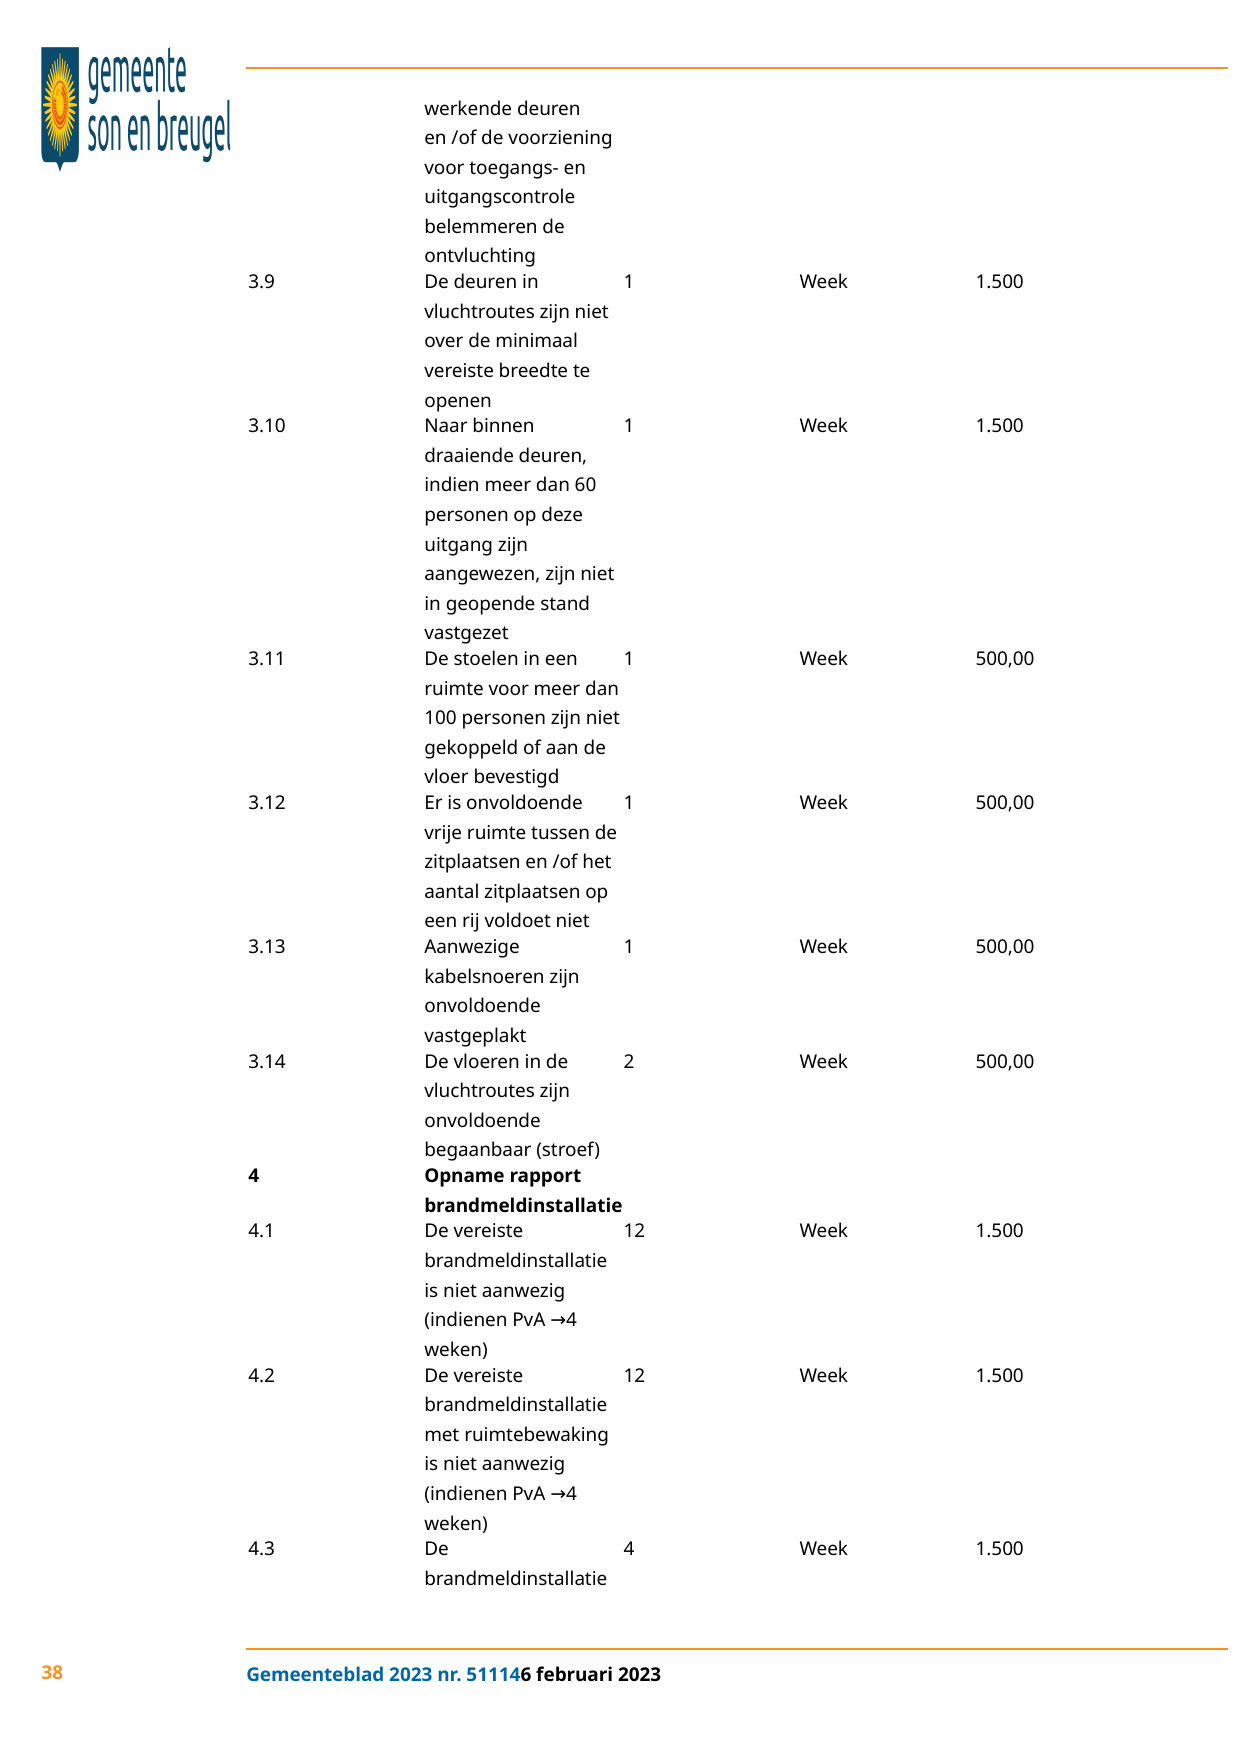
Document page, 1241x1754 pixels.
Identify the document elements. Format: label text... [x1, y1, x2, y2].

table_cell De stoelen in een ruimte voor meer dan 100 personen zijn niet gekoppeld of aan de vloer bevestigd [424, 645, 623, 789]
table_cell De vereiste brandmeldinstallatie met ruimtebewaking is niet aanwezig (indienen PvA →4 weken) [424, 1362, 623, 1535]
table_cell [799, 95, 975, 268]
table_cell werkende deuren en /of de voorziening voor toegangs- en uitgangscontrole belemmeren de ontvluchting [424, 95, 623, 268]
table_cell [975, 1163, 1152, 1218]
table_cell 4.3 [248, 1535, 424, 1591]
table_cell Opname rapport brandmeldinstallatie [424, 1163, 623, 1218]
table_cell Week [799, 1218, 975, 1362]
table_cell 1 [623, 269, 799, 412]
table_cell 4.1 [248, 1218, 424, 1362]
table_cell 1 [623, 413, 799, 645]
table_cell 500,00 [975, 1048, 1152, 1162]
table_cell 3.14 [248, 1048, 424, 1162]
table_cell 3.13 [248, 934, 424, 1048]
table_cell 3.10 [248, 413, 424, 645]
table_cell Aanwezige kabelsnoeren zijn onvoldoende vastgeplakt [424, 934, 623, 1048]
table_cell Week [799, 1362, 975, 1535]
table_cell [623, 1163, 799, 1218]
table_cell 2 [623, 1048, 799, 1162]
table_cell 1 [623, 934, 799, 1048]
table_cell 1.500 [975, 269, 1152, 412]
table_cell 500,00 [975, 789, 1152, 933]
table_cell Week [799, 645, 975, 789]
table_cell 1 [623, 645, 799, 789]
table_cell Week [799, 934, 975, 1048]
table_cell Week [799, 1535, 975, 1591]
table_cell 4 [248, 1163, 424, 1218]
table_cell Week [799, 789, 975, 933]
table_cell [975, 95, 1152, 268]
table_cell [623, 95, 799, 268]
table_cell De vloeren in de vluchtroutes zijn onvoldoende begaanbaar (stroef) [424, 1048, 623, 1162]
table_cell 3.12 [248, 789, 424, 933]
table_cell De vereiste brandmeldinstallatie is niet aanwezig (indienen PvA →4 weken) [424, 1218, 623, 1362]
table_cell 1.500 [975, 1535, 1152, 1591]
table_cell Er is onvoldoende vrije ruimte tussen de zitplaatsen en /of het aantal zitplaatsen op een rij voldoet niet [424, 789, 623, 933]
table_cell De brandmeldinstallatie [424, 1535, 623, 1591]
table_cell 1.500 [975, 1362, 1152, 1535]
table_cell Naar binnen draaiende deuren, indien meer dan 60 personen op deze uitgang zijn aangewezen, zijn niet in geopende stand vastgezet [424, 413, 623, 645]
table_cell 1 [623, 789, 799, 933]
table_cell Week [799, 269, 975, 412]
table_cell 500,00 [975, 645, 1152, 789]
table_cell 4.2 [248, 1362, 424, 1535]
table_cell 1.500 [975, 413, 1152, 645]
picture [41, 47, 231, 172]
table_cell 12 [623, 1218, 799, 1362]
table_cell [799, 1163, 975, 1218]
table_cell 1.500 [975, 1218, 1152, 1362]
table_cell 3.11 [248, 645, 424, 789]
table_cell 4 [623, 1535, 799, 1591]
table_cell Week [799, 413, 975, 645]
table_cell De deuren in vluchtroutes zijn niet over de minimaal vereiste breedte te openen [424, 269, 623, 412]
table_cell [248, 95, 424, 268]
table_cell Week [799, 1048, 975, 1162]
table_cell 3.9 [248, 269, 424, 412]
table_cell 500,00 [975, 934, 1152, 1048]
table_cell 12 [623, 1362, 799, 1535]
